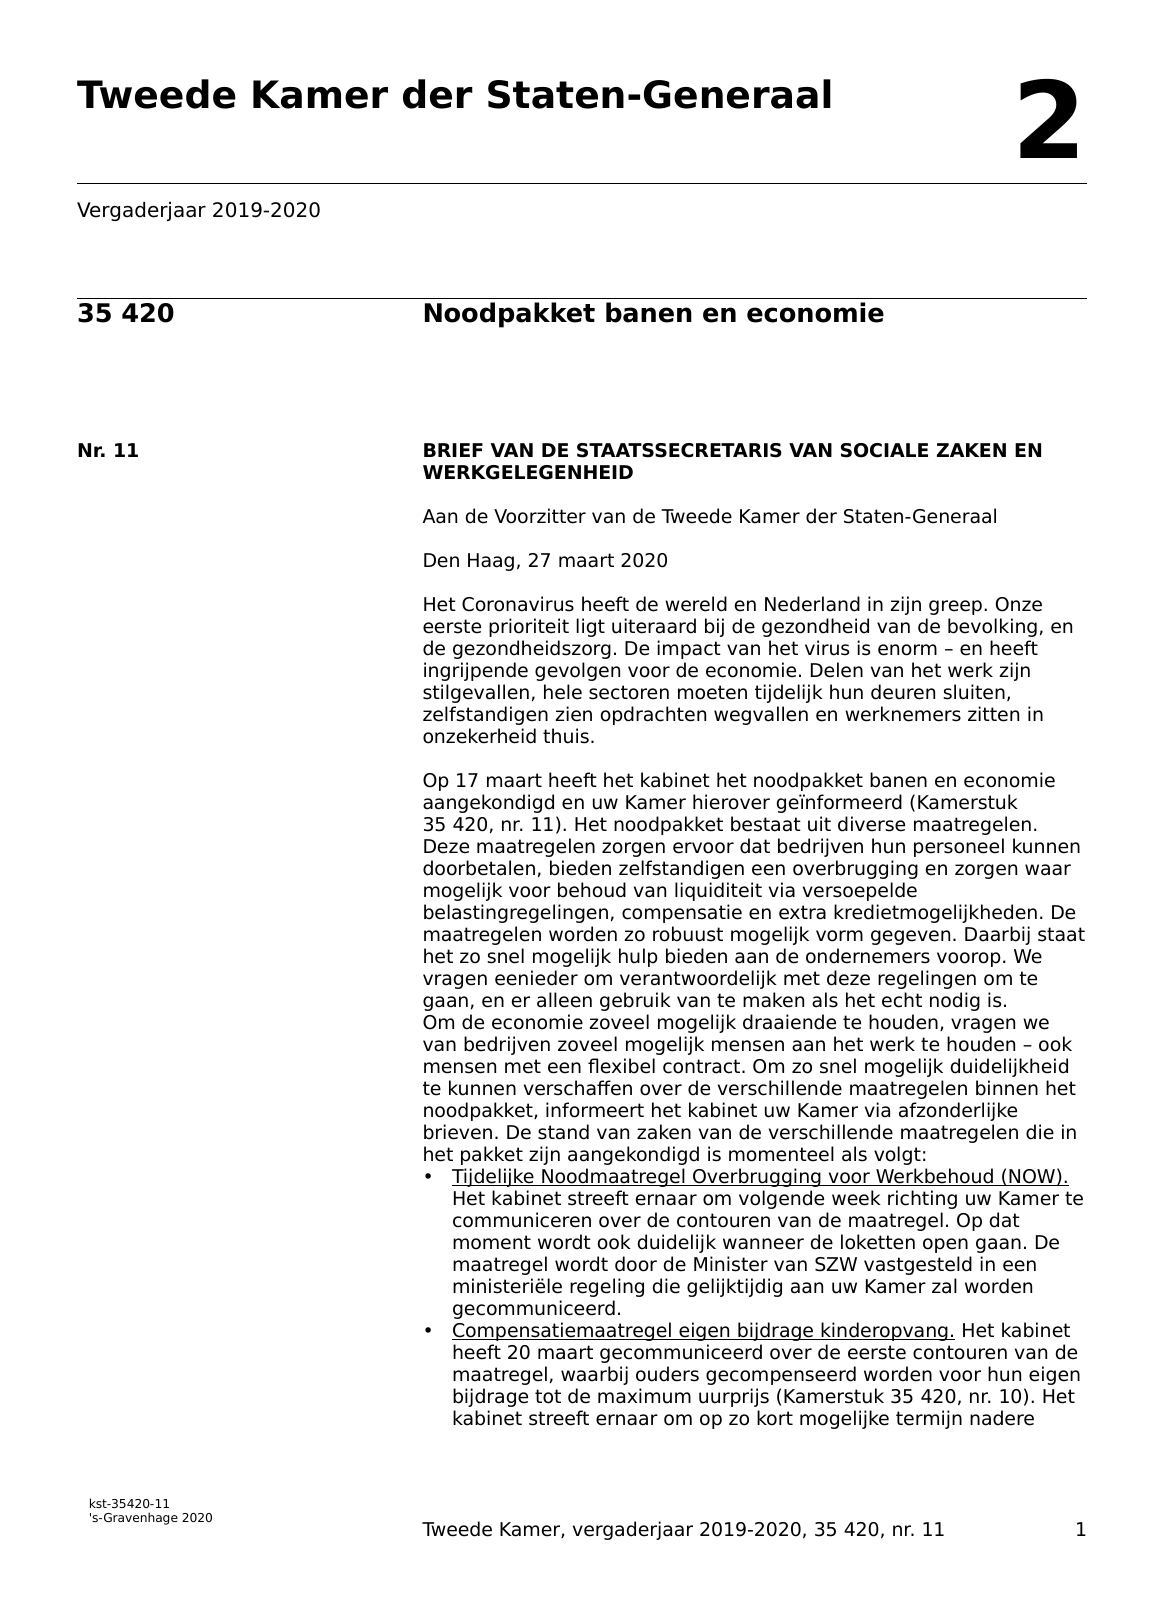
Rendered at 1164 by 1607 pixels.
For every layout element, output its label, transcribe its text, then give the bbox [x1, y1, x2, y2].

text • Tijdelijke Noodmaatregel Overbrugging voor Werkbehoud (NOW). Het kabinet streeft ernaar om volgende week richting uw Kamer te communiceren over de contouren van de maatregel. Op dat moment wordt ook duidelijk wanneer de loketten open gaan. De maatregel wordt door de Minister van SZW vastgesteld in een ministeriële regeling die gelijktijdig aan uw Kamer zal worden gecommuniceerd. [422, 1166, 1087, 1320]
table_header 2 [886, 59, 1087, 183]
text Den Haag, 27 maart 2020 [422, 550, 1087, 572]
table_cell Vergaderjaar 2019-2020 [77, 184, 1087, 298]
text Op 17 maart heeft het kabinet het noodpakket banen en economie aangekondigd en uw Kamer hierover geïnformeerd (Kamerstuk 35 420, nr. 11). Het noodpakket bestaat uit diverse maatregelen. Deze maatregelen zorgen ervoor dat bedrijven hun personeel kunnen doorbetalen, bieden zelfstandigen een overbrugging en zorgen waar mogelijk voor behoud van liquiditeit via versoepelde belastingregelingen, compensatie en extra kredietmogelijkheden. De maatregelen worden zo robuust mogelijk vorm gegeven. Daarbij staat het zo snel mogelijk hulp bieden aan de ondernemers voorop. We vragen eenieder om verantwoordelijk met deze regelingen om te gaan, en er alleen gebruik van te maken als het echt nodig is. [422, 770, 1087, 1012]
text Om de economie zoveel mogelijk draaiende te houden, vragen we van bedrijven zoveel mogelijk mensen aan het werk te houden – ook mensen met een flexibel contract. Om zo snel mogelijk duidelijkheid te kunnen verschaffen over de verschillende maatregelen binnen het noodpakket, informeert het kabinet uw Kamer via afzonderlijke brieven. De stand van zaken van de verschillende maatregelen die in het pakket zijn aangekondigd is momenteel als volgt: [422, 1012, 1087, 1166]
text 's-Gravenhage 2020 [88, 1511, 323, 1525]
subtitle Nr. 11 BRIEF VAN DE STAATSSECRETARIS VAN SOCIALE ZAKEN EN WERKGELEGENHEID [77, 440, 1087, 484]
table_header Tweede Kamer der Staten-Generaal [77, 59, 886, 183]
text kst-35420-11 [88, 1497, 323, 1511]
text Aan de Voorzitter van de Tweede Kamer der Staten-Generaal [422, 506, 1087, 528]
text Het Coronavirus heeft de wereld en Nederland in zijn greep. Onze eerste prioriteit ligt uiteraard bij de gezondheid van de bevolking, en de gezondheidszorg. De impact van het virus is enorm – en heeft ingrijpende gevolgen voor de economie. Delen van het werk zijn stilgevallen, hele sectoren moeten tijdelijk hun deuren sluiten, zelfstandigen zien opdrachten wegvallen en werknemers zitten in onzekerheid thuis. [422, 594, 1087, 748]
subtitle 35 420 Noodpakket banen en economie [77, 299, 1087, 329]
text • Compensatiemaatregel eigen bijdrage kinderopvang. Het kabinet heeft 20 maart gecommuniceerd over de eerste contouren van de maatregel, waarbij ouders gecompenseerd worden voor hun eigen bijdrage tot de maximum uurprijs (Kamerstuk 35 420, nr. 10). Het kabinet streeft ernaar om op zo kort mogelijke termijn nadere [422, 1320, 1087, 1429]
